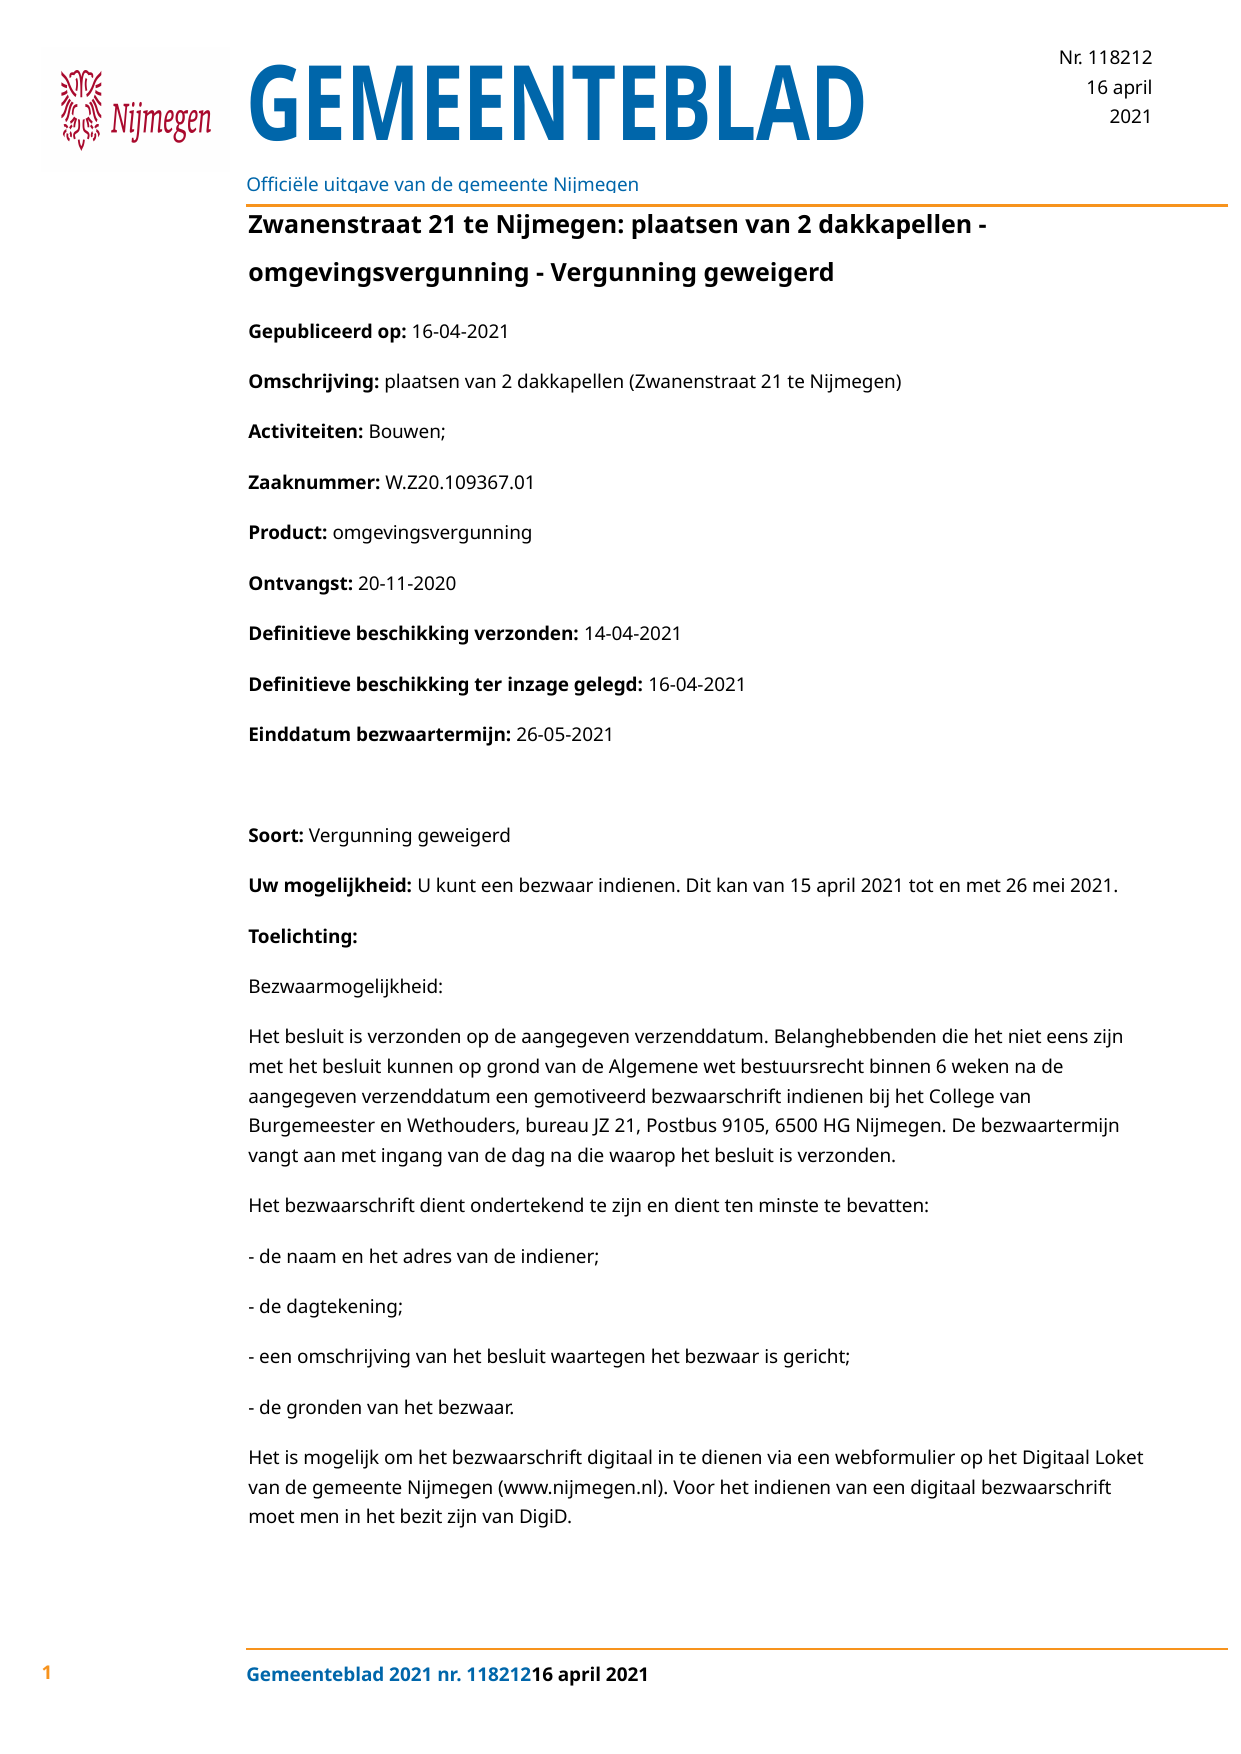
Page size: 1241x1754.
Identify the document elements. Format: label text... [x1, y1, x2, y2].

text Definitieve beschikking verzonden: 14-04-2021 [248, 620, 1152, 646]
text Ontvangst: 20-11-2020 [248, 570, 1152, 596]
text - een omschrijving van het besluit waartegen het bezwaar is gericht; [248, 1344, 1152, 1369]
text Zaaknummer: W.Z20.109367.01 [248, 469, 1152, 495]
text Zwanenstraat 21 te Nijmegen: plaatsen van 2 dakkapellen - omgevingsvergunning - Vergunning geweigerd [248, 207, 1152, 288]
text Het bezwaarschrift dient ondertekend te zijn en dient ten minste te bevatten: [248, 1192, 1152, 1218]
text Omschrijving: plaatsen van 2 dakkapellen (Zwanenstraat 21 te Nijmegen) [248, 368, 1152, 394]
text Product: omgevingsvergunning [248, 519, 1152, 545]
text Het is mogelijk om het bezwaarschrift digitaal in te dienen via een webformulier op het Digitaal Loket van de gemeente Nijmegen (www.nijmegen.nl). Voor het indienen van een digitaal bezwaarschrift moet men in het bezit zijn van DigiD. [248, 1444, 1152, 1529]
text Uw mogelijkheid: U kunt een bezwaar indienen. Dit kan van 15 april 2021 tot en met 26 mei 2021. [248, 872, 1152, 898]
text Gepubliceerd op: 16-04-2021 [248, 318, 1152, 344]
text Activiteiten: Bouwen; [248, 419, 1152, 444]
text Bezwaarmogelijkheid: [248, 973, 1152, 999]
text - de naam en het adres van de indiener; [248, 1243, 1152, 1269]
text Toelichting: [248, 923, 1152, 949]
text - de gronden van het bezwaar. [248, 1394, 1152, 1420]
text Soort: Vergunning geweigerd [248, 822, 1152, 848]
picture [41, 47, 231, 172]
text Definitieve beschikking ter inzage gelegd: 16-04-2021 [248, 671, 1152, 697]
text Het besluit is verzonden op de aangegeven verzenddatum. Belanghebbenden die het niet eens zijn met het besluit kunnen op grond van de Algemene wet bestuursrecht binnen 6 weken na de aangegeven verzenddatum een gemotiveerd bezwaarschrift indienen bij het College van Burgemeester en Wethouders, bureau JZ 21, Postbus 9105, 6500 HG Nijmegen. De bezwaartermijn vangt aan met ingang van de dag na die waarop het besluit is verzonden. [248, 1024, 1152, 1168]
text Einddatum bezwaartermijn: 26-05-2021 [248, 721, 1152, 747]
text - de dagtekening; [248, 1293, 1152, 1319]
